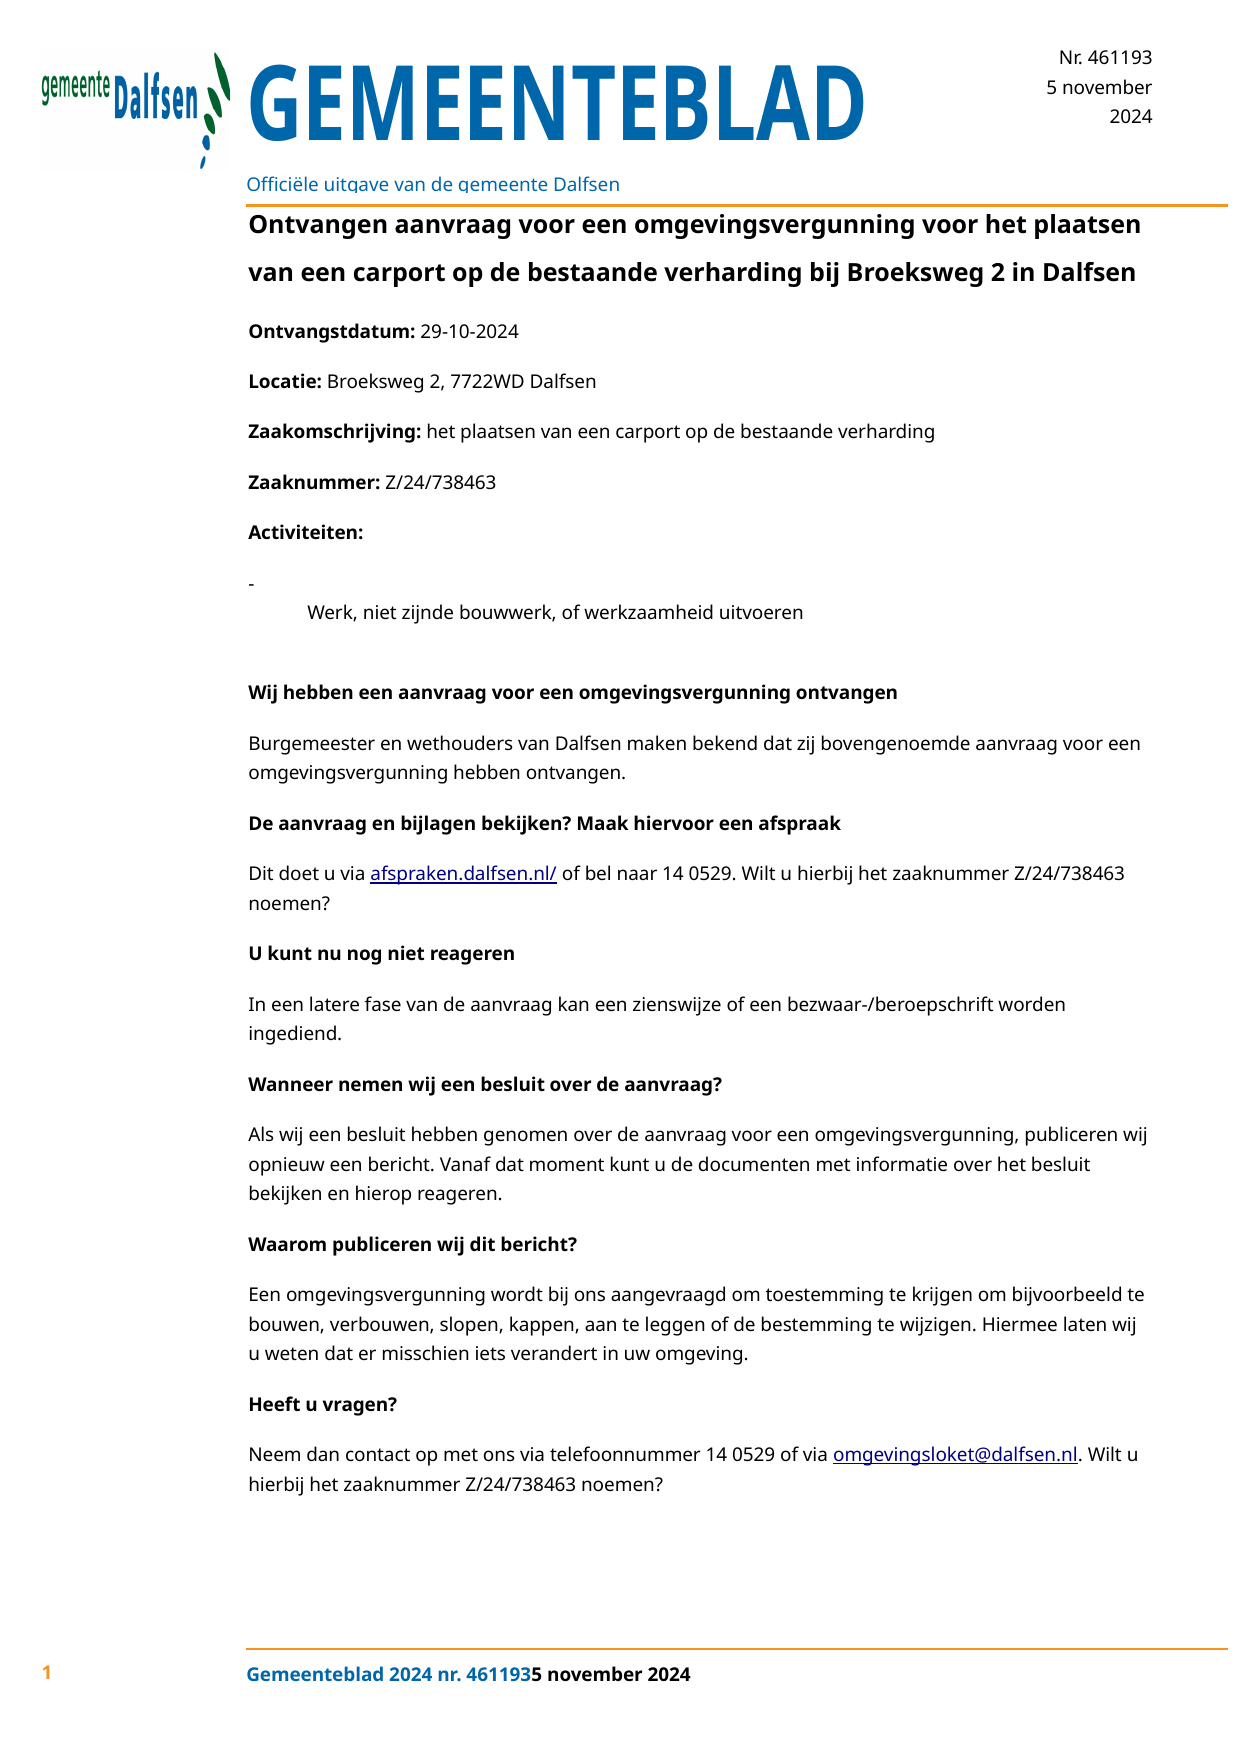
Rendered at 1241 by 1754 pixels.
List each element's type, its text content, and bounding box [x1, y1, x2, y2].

text Wij hebben een aanvraag voor een omgevingsvergunning ontvangen [248, 679, 1152, 705]
text Als wij een besluit hebben genomen over de aanvraag voor een omgevingsvergunning, publiceren wij opnieuw een bericht. Vanaf dat moment kunt u de documenten met informatie over het besluit bekijken en hierop reageren. [248, 1121, 1152, 1206]
text Burgemeester en wethouders van Dalfsen maken bekend dat zij bovengenoemde aanvraag voor een omgevingsvergunning hebben ontvangen. [248, 730, 1152, 785]
text De aanvraag en bijlagen bekijken? Maak hiervoor een afspraak [248, 810, 1152, 836]
text Een omgevingsvergunning wordt bij ons aangevraagd om toestemming te krijgen om bijvoorbeeld te bouwen, verbouwen, slopen, kappen, aan te leggen of de bestemming te wijzigen. Hiermee laten wij u weten dat er misschien iets verandert in uw omgeving. [248, 1281, 1152, 1366]
text Activiteiten: [248, 519, 1152, 545]
text In een latere fase van de aanvraag kan een zienswijze of een bezwaar-/beroepschrift worden ingediend. [248, 991, 1152, 1046]
text Heeft u vragen? [248, 1391, 1152, 1417]
list Werk, niet zijnde bouwwerk, of werkzaamheid uitvoeren [248, 599, 1152, 625]
text Zaakomschrijving: het plaatsen van een carport op de bestaande verharding [248, 419, 1152, 444]
text Dit doet u via afspraken.dalfsen.nl/ of bel naar 14 0529. Wilt u hierbij het zaaknummer Z/24/738463 noemen? [248, 860, 1152, 916]
text Locatie: Broeksweg 2, 7722WD Dalfsen [248, 368, 1152, 394]
picture [41, 47, 231, 172]
text Waarom publiceren wij dit bericht? [248, 1231, 1152, 1257]
text Ontvangen aanvraag voor een omgevingsvergunning voor het plaatsen van een carport op de bestaande verharding bij Broeksweg 2 in Dalfsen [248, 207, 1152, 288]
text Ontvangstdatum: 29-10-2024 [248, 318, 1152, 344]
text U kunt nu nog niet reageren [248, 940, 1152, 966]
text Neem dan contact op met ons via telefoonnummer 14 0529 of via omgevingsloket@dalfsen.nl. Wilt u hierbij het zaaknummer Z/24/738463 noemen? [248, 1441, 1152, 1497]
text Wanneer nemen wij een besluit over de aanvraag? [248, 1071, 1152, 1097]
text Zaaknummer: Z/24/738463 [248, 469, 1152, 495]
